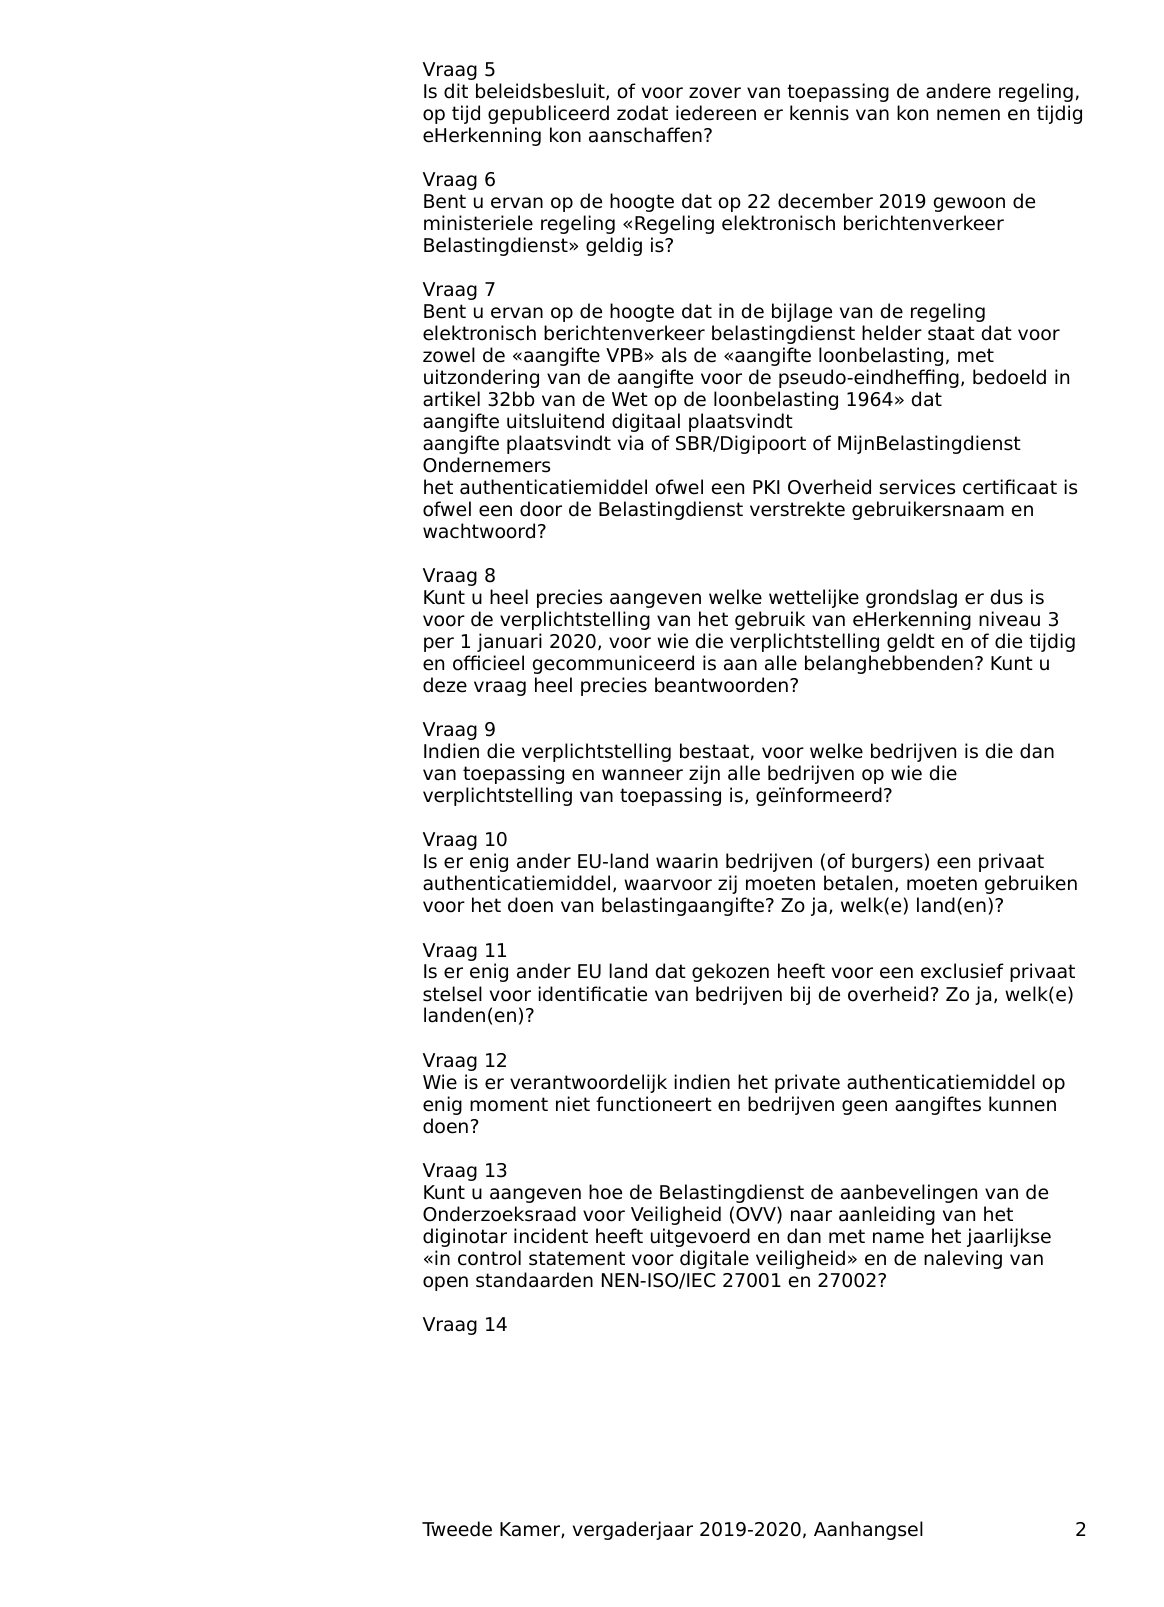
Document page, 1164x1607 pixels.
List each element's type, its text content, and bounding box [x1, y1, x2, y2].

text Vraag 8 [422, 565, 1087, 587]
text Indien die verplichtstelling bestaat, voor welke bedrijven is die dan van toepassing en wanneer zijn alle bedrijven op wie die verplichtstelling van toepassing is, geïnformeerd? [422, 741, 1087, 807]
text Bent u ervan op de hoogte dat op 22 december 2019 gewoon de ministeriele regeling «Regeling elektronisch berichtenverkeer Belastingdienst» geldig is? [422, 191, 1087, 257]
text Vraag 12 [422, 1049, 1087, 1072]
text Vraag 13 [422, 1160, 1087, 1182]
text Is er enig ander EU-land waarin bedrijven (of burgers) een privaat authenticatiemiddel, waarvoor zij moeten betalen, moeten gebruiken voor het doen van belastingaangifte? Zo ja, welk(e) land(en)? [422, 851, 1087, 917]
text het authenticatiemiddel ofwel een PKI Overheid services certificaat is ofwel een door de Belastingdienst verstrekte gebruikersnaam en wachtwoord? [422, 477, 1087, 543]
text Is dit beleidsbesluit, of voor zover van toepassing de andere regeling, op tijd gepubliceerd zodat iedereen er kennis van kon nemen en tijdig eHerkenning kon aanschaffen? [422, 81, 1087, 147]
text Kunt u heel precies aangeven welke wettelijke grondslag er dus is voor de verplichtstelling van het gebruik van eHerkenning niveau 3 per 1 januari 2020, voor wie die verplichtstelling geldt en of die tijdig en officieel gecommuniceerd is aan alle belanghebbenden? Kunt u deze vraag heel precies beantwoorden? [422, 587, 1087, 697]
text Wie is er verantwoordelijk indien het private authenticatiemiddel op enig moment niet functioneert en bedrijven geen aangiftes kunnen doen? [422, 1072, 1087, 1137]
text aangifte uitsluitend digitaal plaatsvindt [422, 411, 1087, 433]
text Vraag 9 [422, 719, 1087, 741]
text Vraag 6 [422, 169, 1087, 191]
text Vraag 7 [422, 279, 1087, 301]
text aangifte plaatsvindt via of SBR/Digipoort of MijnBelastingdienst Ondernemers [422, 433, 1087, 477]
text Bent u ervan op de hoogte dat in de bijlage van de regeling elektronisch berichtenverkeer belastingdienst helder staat dat voor zowel de «aangifte VPB» als de «aangifte loonbelasting, met uitzondering van de aangifte voor de pseudo-eindheffing, bedoeld in artikel 32bb van de Wet op de loonbelasting 1964» dat [422, 301, 1087, 411]
text Vraag 10 [422, 829, 1087, 851]
text Vraag 5 [422, 59, 1087, 81]
text Kunt u aangeven hoe de Belastingdienst de aanbevelingen van de Onderzoeksraad voor Veiligheid (OVV) naar aanleiding van het diginotar incident heeft uitgevoerd en dan met name het jaarlijkse «in control statement voor digitale veiligheid» en de naleving van open standaarden NEN-ISO/IEC 27001 en 27002? [422, 1182, 1087, 1292]
text Vraag 11 [422, 939, 1087, 961]
text Vraag 14 [422, 1314, 1087, 1336]
text Is er enig ander EU land dat gekozen heeft voor een exclusief privaat stelsel voor identificatie van bedrijven bij de overheid? Zo ja, welk(e) landen(en)? [422, 961, 1087, 1027]
